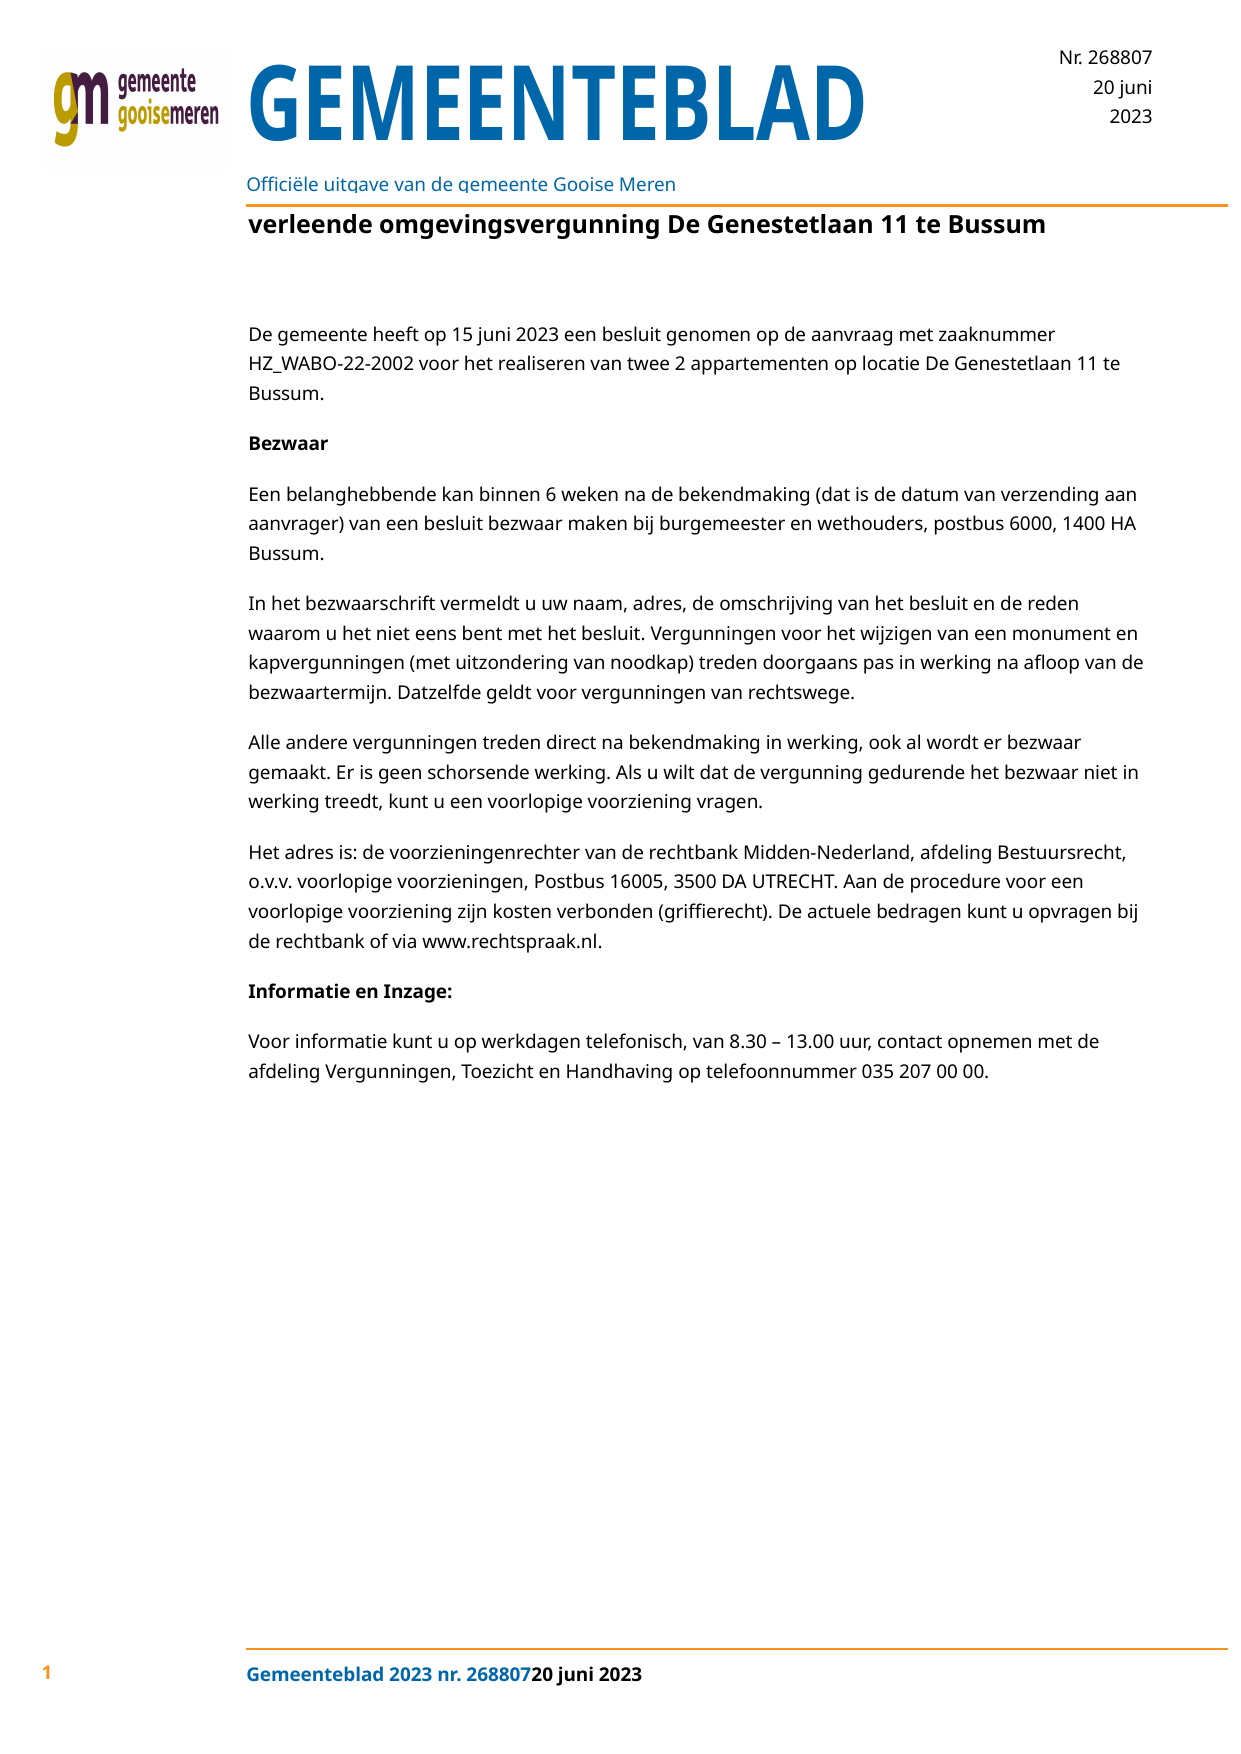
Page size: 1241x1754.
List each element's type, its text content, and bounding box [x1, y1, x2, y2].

text Voor informatie kunt u op werkdagen telefonisch, van 8.30 – 13.00 uur, contact opnemen met de afdeling Vergunningen, Toezicht en Handhaving op telefoonnummer 035 207 00 00. [248, 1029, 1152, 1084]
text De gemeente heeft op 15 juni 2023 een besluit genomen op de aanvraag met zaaknummer HZ_WABO-22-2002 voor het realiseren van twee 2 appartementen op locatie De Genestetlaan 11 te Bussum. [248, 321, 1152, 406]
text In het bezwaarschrift vermeldt u uw naam, adres, de omschrijving van het besluit en de reden waarom u het niet eens bent met het besluit. Vergunningen voor het wijzigen van een monument en kapvergunningen (met uitzondering van noodkap) treden doorgaans pas in werking na afloop van de bezwaartermijn. Datzelfde geldt voor vergunningen van rechtswege. [248, 590, 1152, 705]
text Alle andere vergunningen treden direct na bekendmaking in werking, ook al wordt er bezwaar gemaakt. Er is geen schorsende werking. Als u wilt dat de vergunning gedurende het bezwaar niet in werking treedt, kunt u een voorlopige voorziening vragen. [248, 729, 1152, 814]
text Een belanghebbende kan binnen 6 weken na de bekendmaking (dat is de datum van verzending aan aanvrager) van een besluit bezwaar maken bij burgemeester en wethouders, postbus 6000, 1400 HA Bussum. [248, 481, 1152, 566]
picture [41, 47, 231, 172]
text Het adres is: de voorzieningenrechter van de rechtbank Midden-Nederland, afdeling Bestuursrecht, o.v.v. voorlopige voorzieningen, Postbus 16005, 3500 DA UTRECHT. Aan de procedure voor een voorlopige voorziening zijn kosten verbonden (griffierecht). De actuele bedragen kunt u opvragen bij de rechtbank of via www.rechtspraak.nl. [248, 839, 1152, 953]
text Bezwaar [248, 430, 1152, 456]
text verleende omgevingsvergunning De Genestetlaan 11 te Bussum [248, 207, 1152, 241]
text Informatie en Inzage: [248, 978, 1152, 1004]
